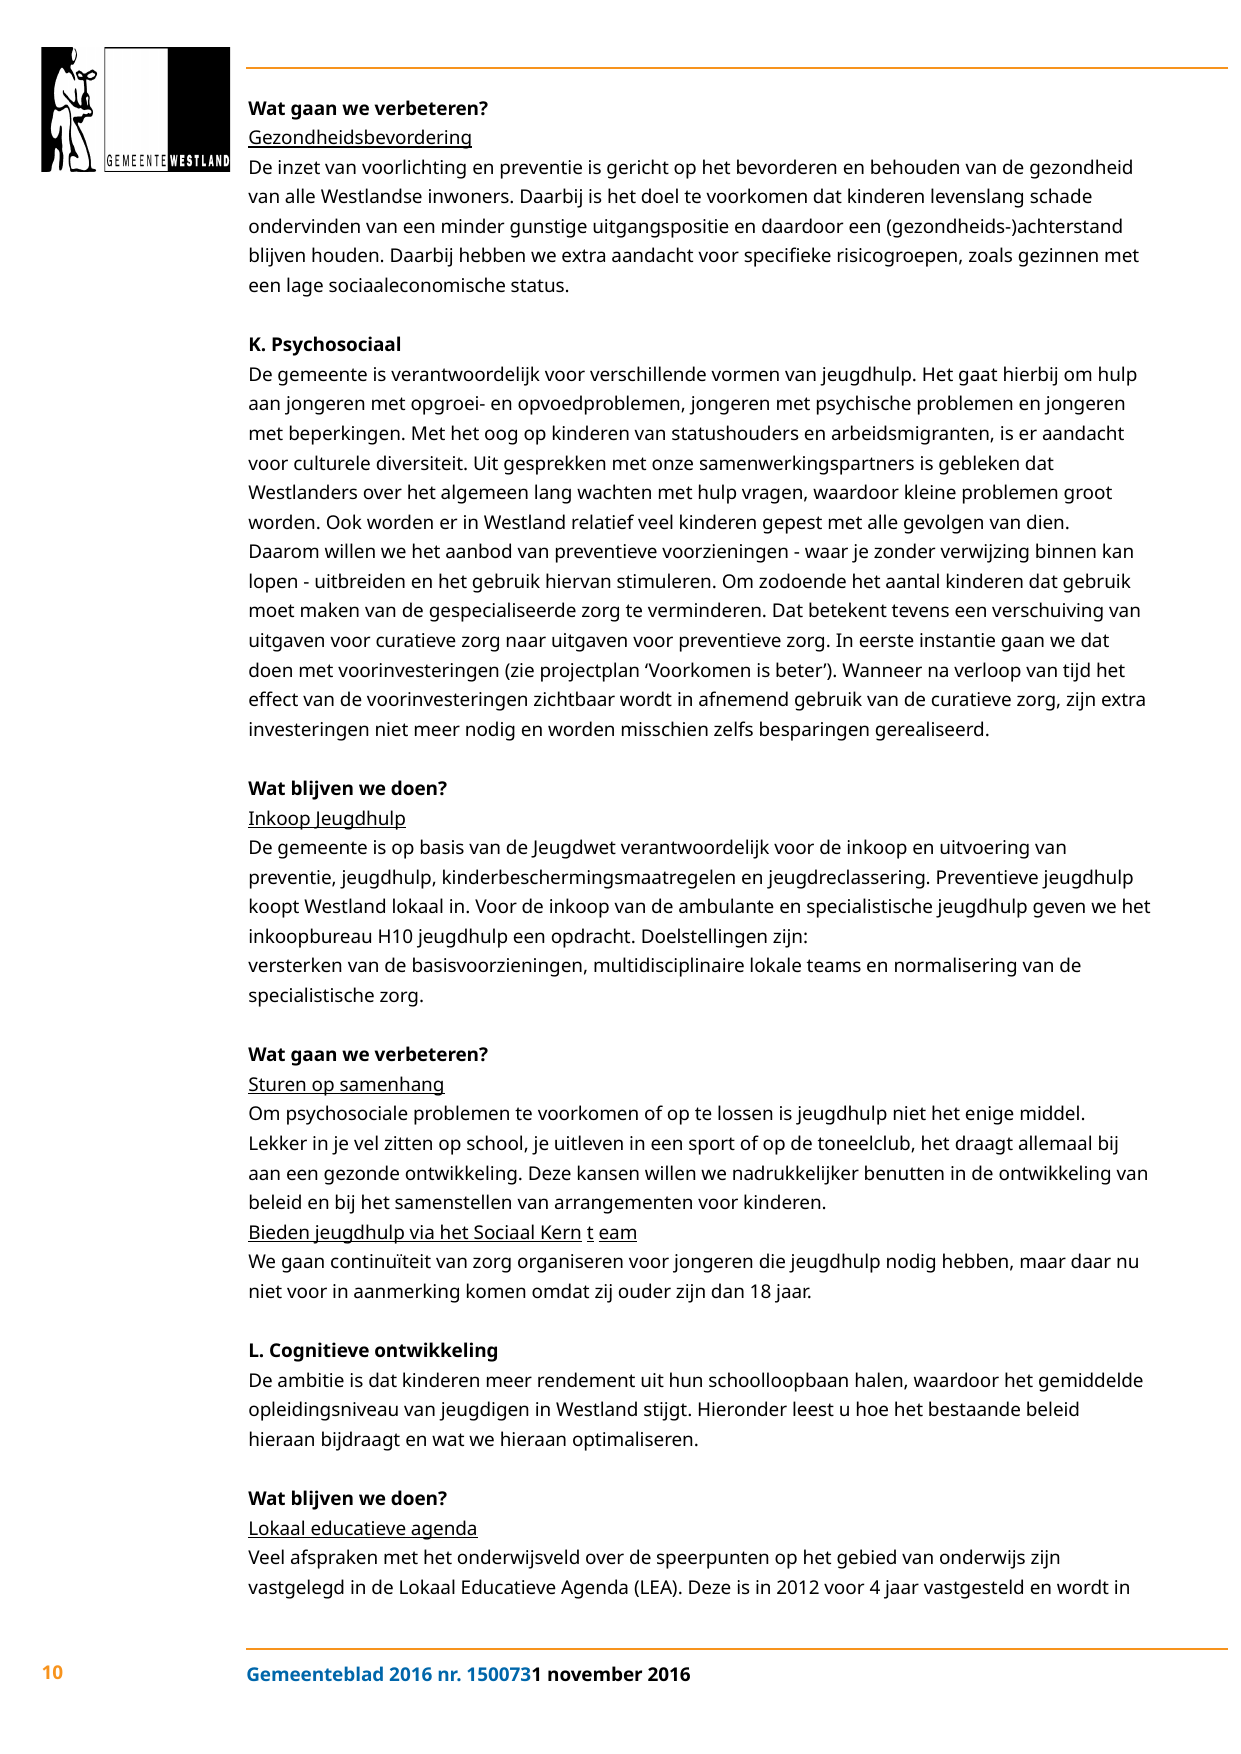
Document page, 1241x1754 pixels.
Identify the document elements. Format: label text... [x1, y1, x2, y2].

text Inkoop Jeugdhulp [248, 805, 1152, 831]
text De inzet van voorlichting en preventie is gericht op het bevorderen en behouden van de gezondheid van alle Westlandse inwoners. Daarbij is het doel te voorkomen dat kinderen levenslang schade ondervinden van een minder gunstige uitgangspositie en daardoor een (gezondheids-)achterstand blijven houden. Daarbij hebben we extra aandacht voor specifieke risicogroepen, zoals gezinnen met een lage sociaaleconomische status. [248, 154, 1152, 298]
text K. Psychosociaal [248, 331, 1152, 357]
text Sturen op samenhang [248, 1071, 1152, 1097]
text Gezondheidsbevordering [248, 124, 1152, 150]
text Wat blijven we doen? [248, 775, 1152, 801]
text Om psychosociale problemen te voorkomen of op te lossen is jeugdhulp niet het enige middel. [248, 1101, 1152, 1126]
text Bieden jeugdhulp via het Sociaal Kern t eam [248, 1219, 1152, 1245]
picture [41, 47, 231, 172]
text We gaan continuïteit van zorg organiseren voor jongeren die jeugdhulp nodig hebben, maar daar nu niet voor in aanmerking komen omdat zij ouder zijn dan 18 jaar. [248, 1248, 1152, 1304]
text Lekker in je vel zitten op school, je uitleven in een sport of op de toneelclub, het draagt allemaal bij aan een gezonde ontwikkeling. Deze kansen willen we nadrukkelijker benutten in de ontwikkeling van beleid en bij het samenstellen van arrangementen voor kinderen. [248, 1130, 1152, 1215]
text Lokaal educatieve agenda [248, 1515, 1152, 1541]
text Daarom willen we het aanbod van preventieve voorzieningen - waar je zonder verwijzing binnen kan lopen - uitbreiden en het gebruik hiervan stimuleren. Om zodoende het aantal kinderen dat gebruik moet maken van de gespecialiseerde zorg te verminderen. Dat betekent tevens een verschuiving van uitgaven voor curatieve zorg naar uitgaven voor preventieve zorg. In eerste instantie gaan we dat doen met voorinvesteringen (zie projectplan ‘Voorkomen is beter’). Wanneer na verloop van tijd het effect van de voorinvesteringen zichtbaar wordt in afnemend gebruik van de curatieve zorg, zijn extra investeringen niet meer nodig en worden misschien zelfs besparingen gerealiseerd. [248, 538, 1152, 742]
text Wat blijven we doen? [248, 1485, 1152, 1511]
text Wat gaan we verbeteren? [248, 95, 1152, 121]
text versterken van de basisvoorzieningen, multidisciplinaire lokale teams en normalisering van de specialistische zorg. [248, 953, 1152, 1008]
text De gemeente is verantwoordelijk voor verschillende vormen van jeugdhulp. Het gaat hierbij om hulp aan jongeren met opgroei- en opvoedproblemen, jongeren met psychische problemen en jongeren met beperkingen. Met het oog op kinderen van statushouders en arbeidsmigranten, is er aandacht voor culturele diversiteit. Uit gesprekken met onze samenwerkingspartners is gebleken dat Westlanders over het algemeen lang wachten met hulp vragen, waardoor kleine problemen groot worden. Ook worden er in Westland relatief veel kinderen gepest met alle gevolgen van dien. [248, 361, 1152, 535]
text L. Cognitieve ontwikkeling [248, 1337, 1152, 1363]
text Wat gaan we verbeteren? [248, 1041, 1152, 1067]
text De ambitie is dat kinderen meer rendement uit hun schoolloopbaan halen, waardoor het gemiddelde opleidingsniveau van jeugdigen in Westland stijgt. Hieronder leest u hoe het bestaande beleid hieraan bijdraagt en wat we hieraan optimaliseren. [248, 1367, 1152, 1452]
text Veel afspraken met het onderwijsveld over de speerpunten op het gebied van onderwijs zijn vastgelegd in de Lokaal Educatieve Agenda (LEA). Deze is in 2012 voor 4 jaar vastgesteld en wordt in [248, 1544, 1152, 1600]
text De gemeente is op basis van de Jeugdwet verantwoordelijk voor de inkoop en uitvoering van preventie, jeugdhulp, kinderbeschermingsmaatregelen en jeugdreclassering. Preventieve jeugdhulp koopt Westland lokaal in. Voor de inkoop van de ambulante en specialistische jeugdhulp geven we het inkoopbureau H10 jeugdhulp een opdracht. Doelstellingen zijn: [248, 834, 1152, 949]
